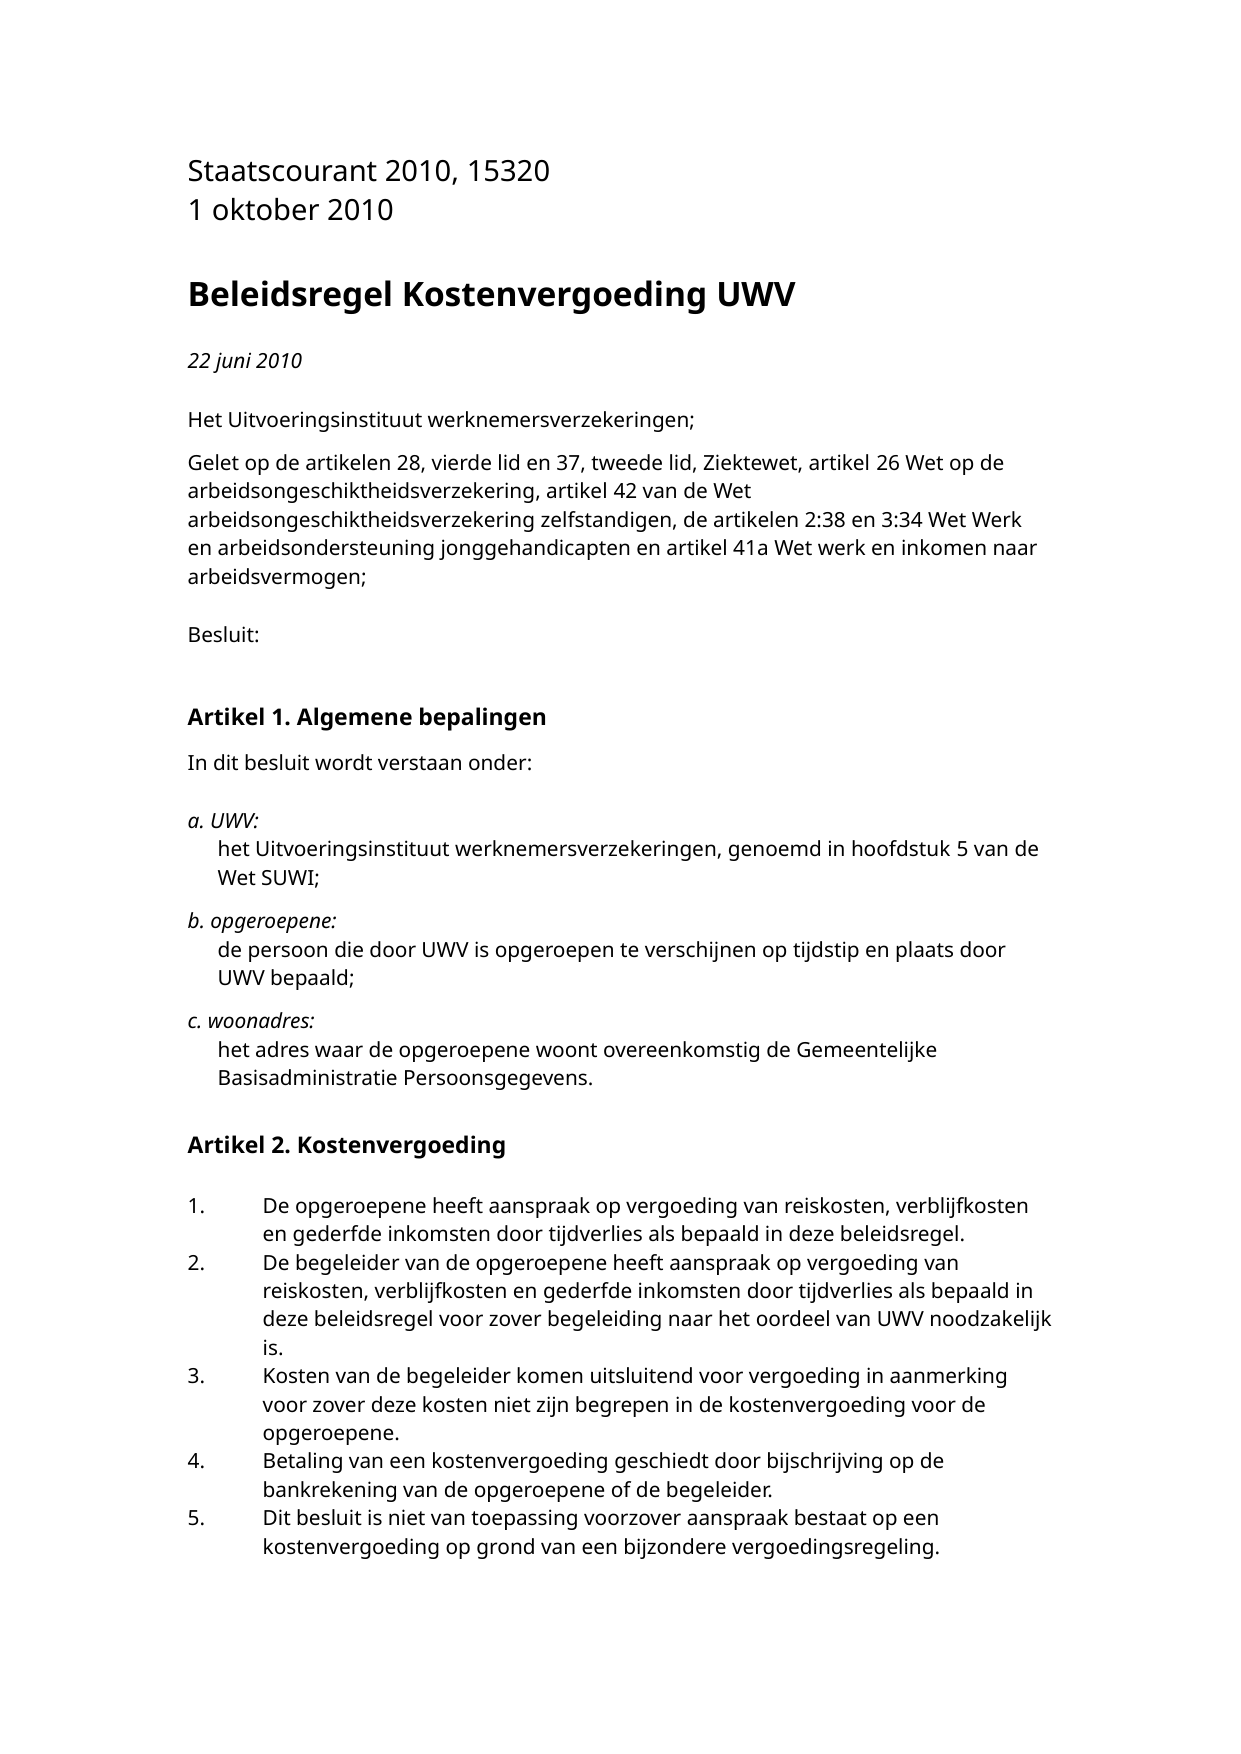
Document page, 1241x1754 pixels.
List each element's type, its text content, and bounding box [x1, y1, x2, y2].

list Kosten van de begeleider komen uitsluitend voor vergoeding in aanmerking voor zover deze kosten niet zijn begrepen in de kostenvergoeding voor de opgeroepene. [187, 1361, 1053, 1447]
text Besluit: [187, 620, 1053, 649]
text c. woonadres: [187, 1007, 1053, 1035]
text a. UWV: [187, 806, 1053, 834]
list Betaling van een kostenvergoeding geschiedt door bijschrijving op de bankrekening van de opgeroepene of de begeleider. [187, 1447, 1053, 1503]
subtitle Artikel 2. Kostenvergoeding [187, 1129, 1053, 1161]
text b. opgeroepene: [187, 906, 1053, 935]
subtitle Artikel 1. Algemene bepalingen [187, 701, 1053, 733]
list De opgeroepene heeft aanspraak op vergoeding van reiskosten, verblijfkosten en gederfde inkomsten door tijdverlies als bepaald in deze beleidsregel. [187, 1191, 1053, 1248]
subtitle Beleidsregel Kostenvergoeding UWV [187, 271, 1053, 316]
text het adres waar de opgeroepene woont overeenkomstig de Gemeentelijke Basisadministratie Persoonsgegevens. [217, 1035, 1053, 1092]
text het Uitvoeringsinstituut werknemersverzekeringen, genoemd in hoofdstuk 5 van de Wet SUWI; [217, 834, 1053, 891]
text Staatscourant 2010, 15320 [187, 150, 1053, 190]
text 22 juni 2010 [187, 346, 1053, 375]
text Gelet op de artikelen 28, vierde lid en 37, tweede lid, Ziektewet, artikel 26 Wet op de arbeidsongeschiktheidsverzekering, artikel 42 van de Wet arbeidsongeschiktheidsverzekering zelfstandigen, de artikelen 2:38 en 3:34 Wet Werk en arbeidsondersteuning jonggehandicapten en artikel 41a Wet werk en inkomen naar arbeidsvermogen; [187, 448, 1053, 590]
text 1 oktober 2010 [187, 190, 1053, 229]
text de persoon die door UWV is opgeroepen te verschijnen op tijdstip en plaats door UWV bepaald; [217, 935, 1053, 992]
text In dit besluit wordt verstaan onder: [187, 748, 1053, 776]
list De begeleider van de opgeroepene heeft aanspraak op vergoeding van reiskosten, verblijfkosten en gederfde inkomsten door tijdverlies als bepaald in deze beleidsregel voor zover begeleiding naar het oordeel van UWV noodzakelijk is. [187, 1248, 1053, 1361]
list Dit besluit is niet van toepassing voorzover aanspraak bestaat op een kostenvergoeding op grond van een bijzondere vergoedingsregeling. [187, 1503, 1053, 1560]
text Het Uitvoeringsinstituut werknemersverzekeringen; [187, 405, 1053, 433]
